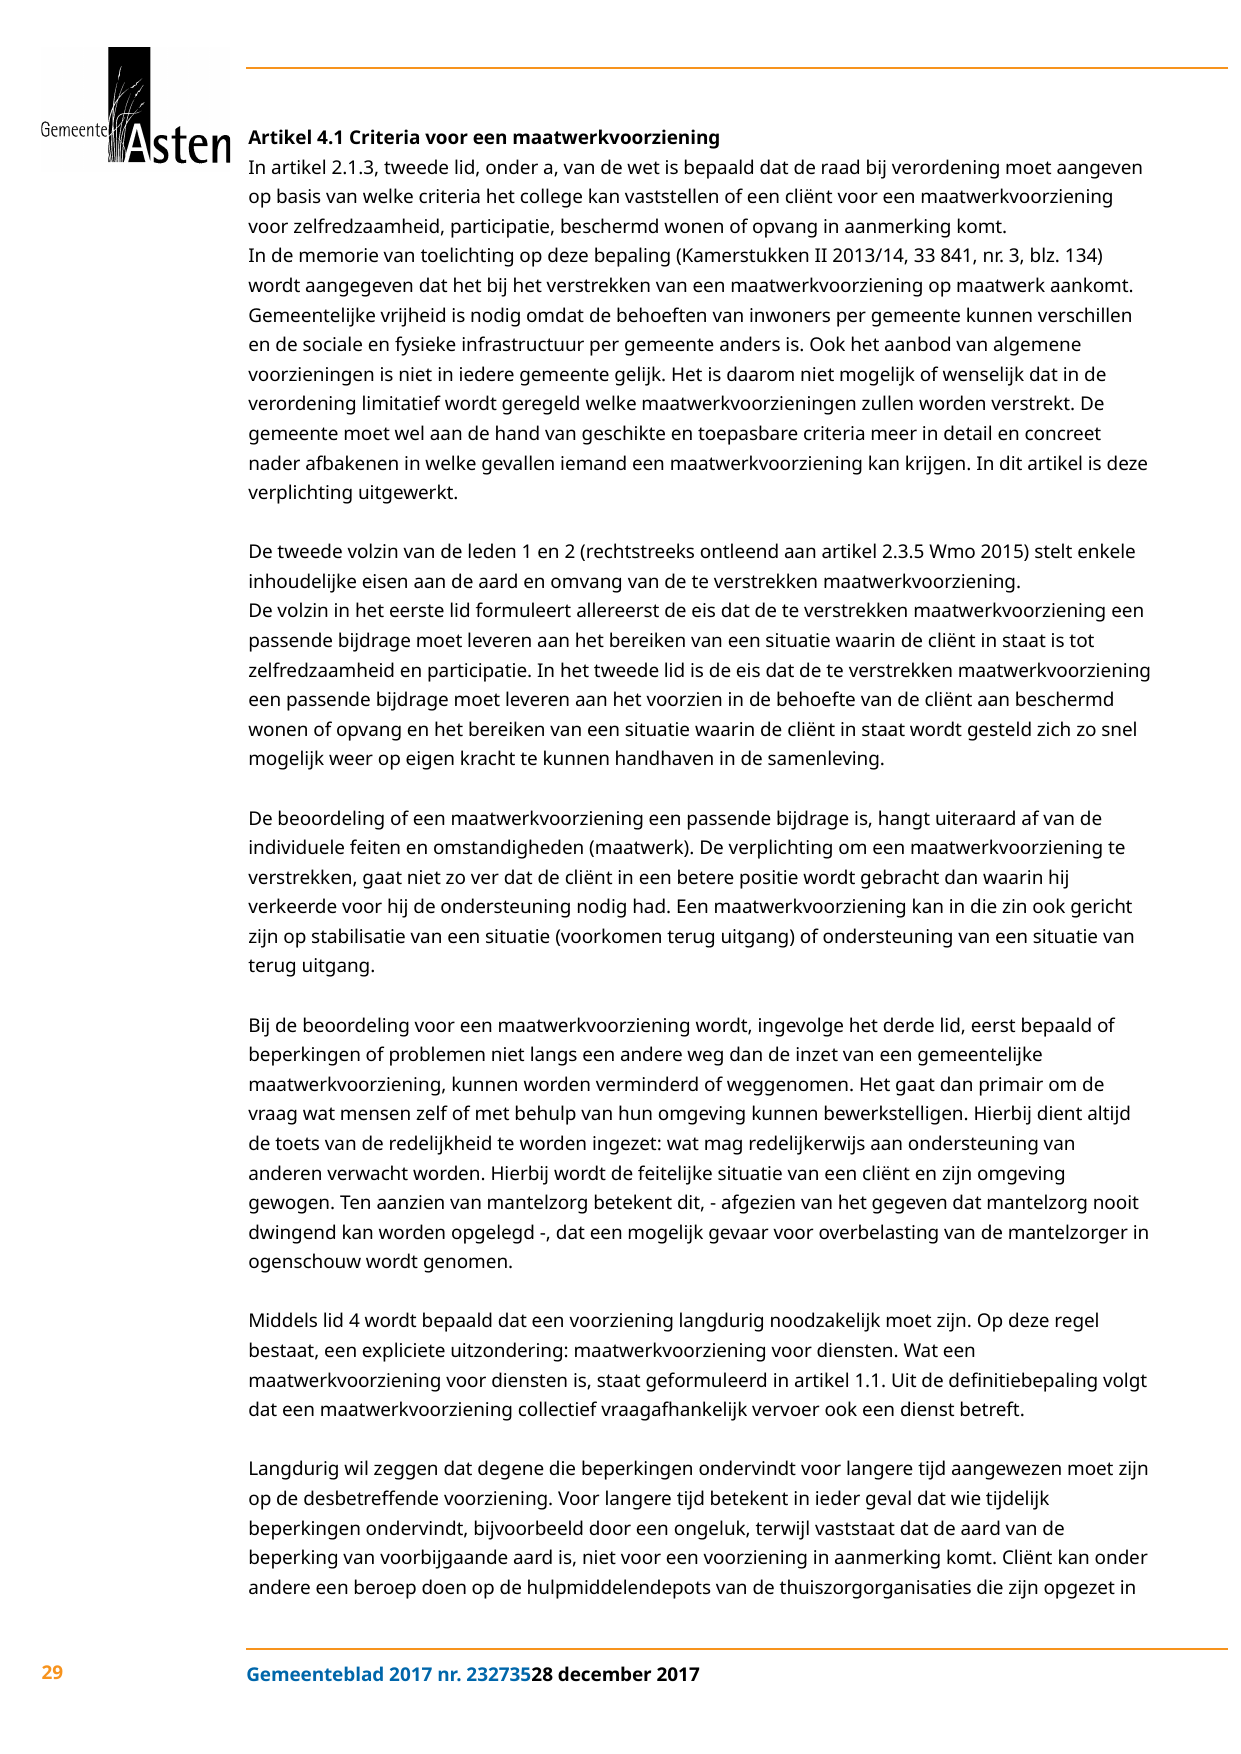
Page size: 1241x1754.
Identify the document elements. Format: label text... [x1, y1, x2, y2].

text In artikel 2.1.3, tweede lid, onder a, van de wet is bepaald dat de raad bij verordening moet aangeven op basis van welke criteria het college kan vaststellen of een cliënt voor een maatwerkvoorziening voor zelfredzaamheid, participatie, beschermd wonen of opvang in aanmerking komt. [248, 154, 1152, 239]
text De volzin in het eerste lid formuleert allereerst de eis dat de te verstrekken maatwerkvoorziening een passende bijdrage moet leveren aan het bereiken van een situatie waarin de cliënt in staat is tot zelfredzaamheid en participatie. In het tweede lid is de eis dat de te verstrekken maatwerkvoorziening een passende bijdrage moet leveren aan het voorzien in de behoefte van de cliënt aan beschermd wonen of opvang en het bereiken van een situatie waarin de cliënt in staat wordt gesteld zich zo snel mogelijk weer op eigen kracht te kunnen handhaven in de samenleving. [248, 598, 1152, 771]
text De tweede volzin van de leden 1 en 2 (rechtstreeks ontleend aan artikel 2.3.5 Wmo 2015) stelt enkele inhoudelijke eisen aan de aard en omvang van de te verstrekken maatwerkvoorziening. [248, 538, 1152, 594]
picture [41, 47, 231, 172]
text Artikel 4.1 Criteria voor een maatwerkvoorziening [248, 124, 1152, 150]
text Middels lid 4 wordt bepaald dat een voorziening langdurig noodzakelijk moet zijn. Op deze regel bestaat, een expliciete uitzondering: maatwerkvoorziening voor diensten. Wat een maatwerkvoorziening voor diensten is, staat geformuleerd in artikel 1.1. Uit de definitiebepaling volgt dat een maatwerkvoorziening collectief vraagafhankelijk vervoer ook een dienst betreft. [248, 1308, 1152, 1422]
text In de memorie van toelichting op deze bepaling (Kamerstukken II 2013/14, 33 841, nr. 3, blz. 134) wordt aangegeven dat het bij het verstrekken van een maatwerkvoorziening op maatwerk aankomt. Gemeentelijke vrijheid is nodig omdat de behoeften van inwoners per gemeente kunnen verschillen en de sociale en fysieke infrastructuur per gemeente anders is. Ook het aanbod van algemene voorzieningen is niet in iedere gemeente gelijk. Het is daarom niet mogelijk of wenselijk dat in de verordening limitatief wordt geregeld welke maatwerkvoorzieningen zullen worden verstrekt. De gemeente moet wel aan de hand van geschikte en toepasbare criteria meer in detail en concreet nader afbakenen in welke gevallen iemand een maatwerkvoorziening kan krijgen. In dit artikel is deze verplichting uitgewerkt. [248, 243, 1152, 505]
text Langdurig wil zeggen dat degene die beperkingen ondervindt voor langere tijd aangewezen moet zijn op de desbetreffende voorziening. Voor langere tijd betekent in ieder geval dat wie tijdelijk beperkingen ondervindt, bijvoorbeeld door een ongeluk, terwijl vaststaat dat de aard van de beperking van voorbijgaande aard is, niet voor een voorziening in aanmerking komt. Cliënt kan onder andere een beroep doen op de hulpmiddelendepots van de thuiszorgorganisaties die zijn opgezet in [248, 1456, 1152, 1600]
text Bij de beoordeling voor een maatwerkvoorziening wordt, ingevolge het derde lid, eerst bepaald of beperkingen of problemen niet langs een andere weg dan de inzet van een gemeentelijke maatwerkvoorziening, kunnen worden verminderd of weggenomen. Het gaat dan primair om de vraag wat mensen zelf of met behulp van hun omgeving kunnen bewerkstelligen. Hierbij dient altijd de toets van de redelijkheid te worden ingezet: wat mag redelijkerwijs aan ondersteuning van anderen verwacht worden. Hierbij wordt de feitelijke situatie van een cliënt en zijn omgeving gewogen. Ten aanzien van mantelzorg betekent dit, - afgezien van het gegeven dat mantelzorg nooit dwingend kan worden opgelegd -, dat een mogelijk gevaar voor overbelasting van de mantelzorger in ogenschouw wordt genomen. [248, 1012, 1152, 1274]
text De beoordeling of een maatwerkvoorziening een passende bijdrage is, hangt uiteraard af van de individuele feiten en omstandigheden (maatwerk). De verplichting om een maatwerkvoorziening te verstrekken, gaat niet zo ver dat de cliënt in een betere positie wordt gebracht dan waarin hij verkeerde voor hij de ondersteuning nodig had. Een maatwerkvoorziening kan in die zin ook gericht zijn op stabilisatie van een situatie (voorkomen terug uitgang) of ondersteuning van een situatie van terug uitgang. [248, 805, 1152, 978]
